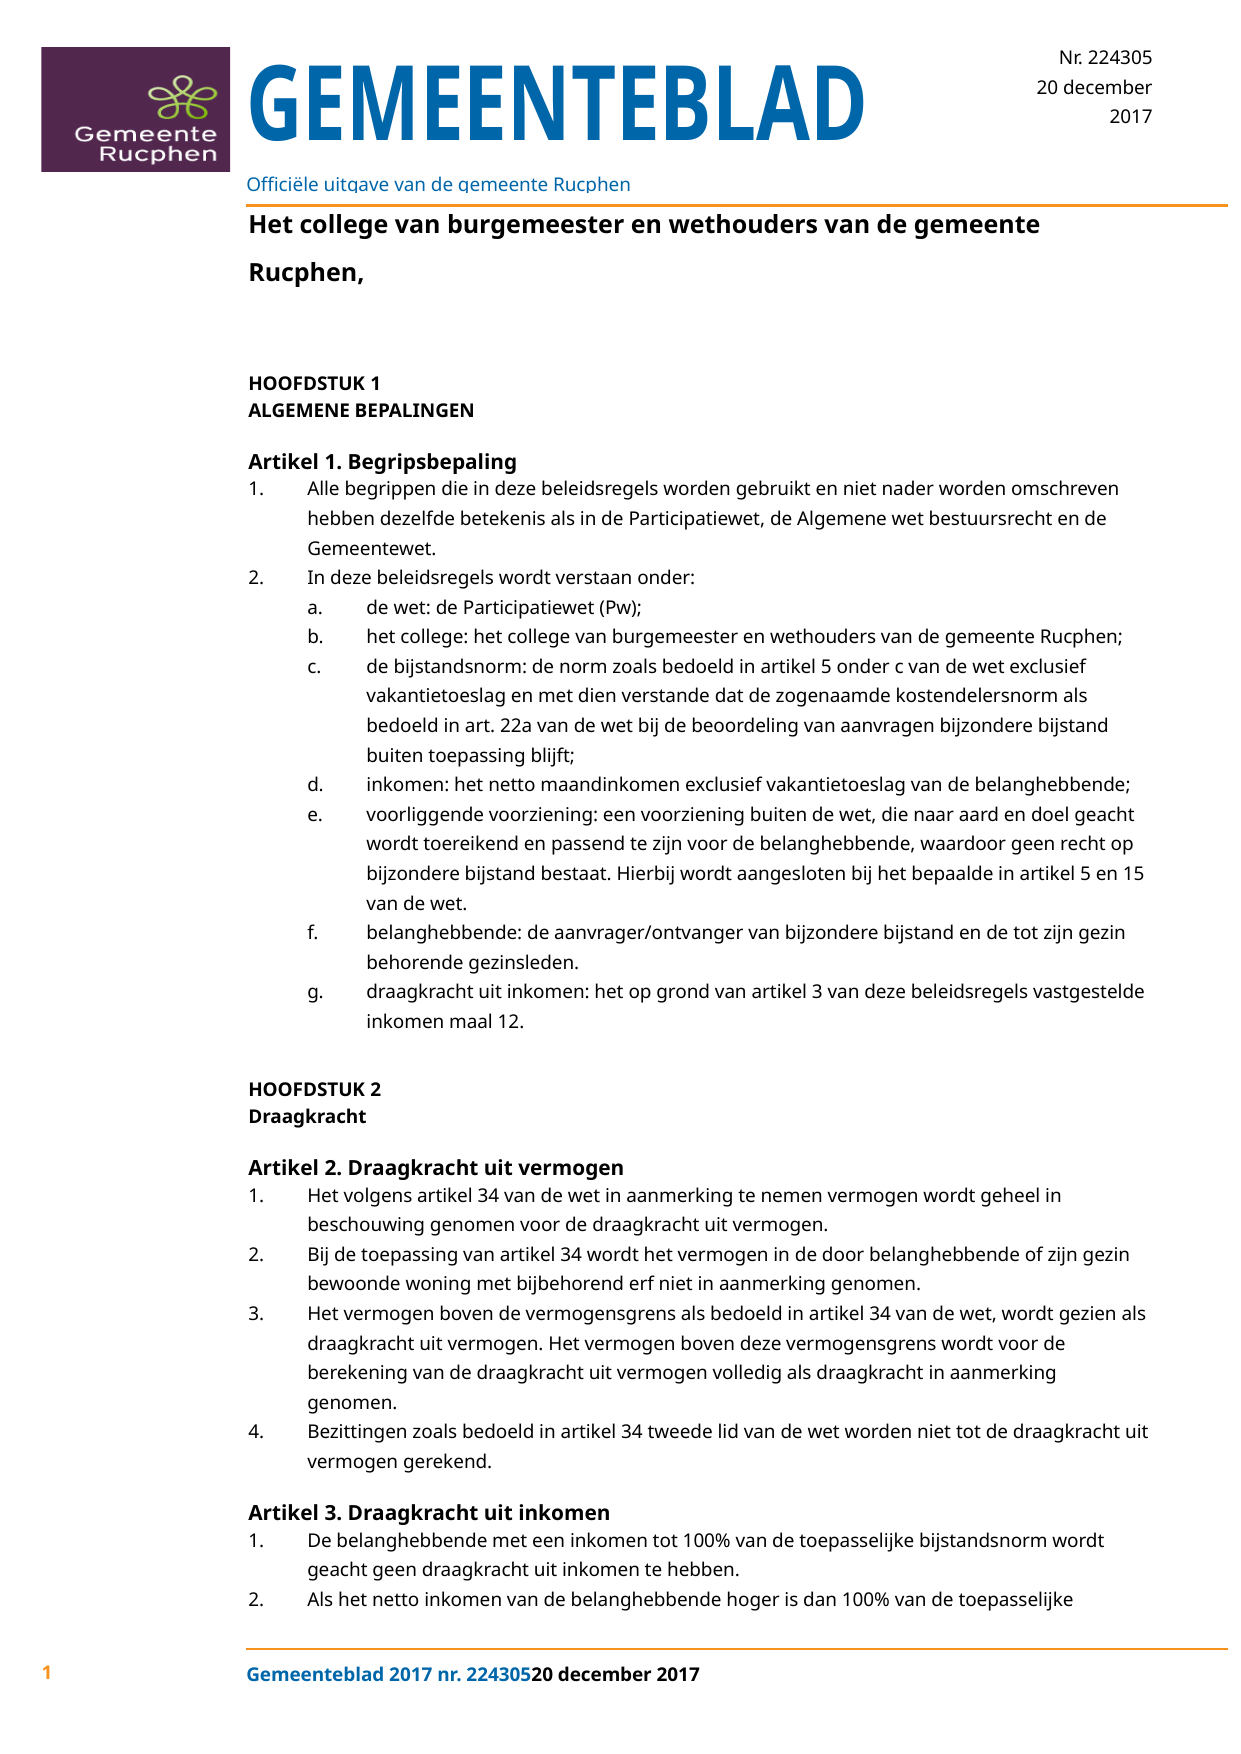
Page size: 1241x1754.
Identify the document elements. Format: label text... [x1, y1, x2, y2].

picture [41, 47, 231, 172]
text HOOFDSTUK 2 [248, 1074, 1152, 1103]
text Artikel 1. Begripsbepaling [248, 447, 1152, 476]
text Het college van burgemeester en wethouders van de gemeente Rucphen, [248, 207, 1152, 288]
list de bijstandsnorm: de norm zoals bedoeld in artikel 5 onder c van de wet exclusief vakantietoeslag en met dien verstande dat de zogenaamde kostendelersnorm als bedoeld in art. 22a van de wet bij de beoordeling van aanvragen bijzondere bijstand buiten toepassing blijft; [307, 653, 1152, 768]
list Bij de toepassing van artikel 34 wordt het vermogen in de door belanghebbende of zijn gezin bewoonde woning met bijbehorend erf niet in aanmerking genomen. [248, 1241, 1152, 1296]
list inkomen: het netto maandinkomen exclusief vakantietoeslag van de belanghebbende; [307, 771, 1152, 797]
list Het vermogen boven de vermogensgrens als bedoeld in artikel 34 van de wet, wordt gezien als draagkracht uit vermogen. Het vermogen boven deze vermogensgrens wordt voor de berekening van de draagkracht uit vermogen volledig als draagkracht in aanmerking genomen. [248, 1300, 1152, 1415]
text HOOFDSTUK 1 [248, 368, 1152, 397]
list Als het netto inkomen van de belanghebbende hoger is dan 100% van de toepasselijke [248, 1586, 1152, 1612]
text Artikel 2. Draagkracht uit vermogen [248, 1153, 1152, 1182]
list In deze beleidsregels wordt verstaan onder: [248, 564, 1152, 590]
text ALGEMENE BEPALINGEN [248, 397, 1152, 422]
list voorliggende voorziening: een voorziening buiten de wet, die naar aard en doel geacht wordt toereikend en passend te zijn voor de belanghebbende, waardoor geen recht op bijzondere bijstand bestaat. Hierbij wordt aangesloten bij het bepaalde in artikel 5 en 15 van de wet. [307, 801, 1152, 916]
list de wet: de Participatiewet (Pw); [307, 594, 1152, 620]
list Alle begrippen die in deze beleidsregels worden gebruikt en niet nader worden omschreven hebben dezelfde betekenis als in de Participatiewet, de Algemene wet bestuursrecht en de Gemeentewet. [248, 476, 1152, 561]
text Artikel 3. Draagkracht uit inkomen [248, 1498, 1152, 1527]
list belanghebbende: de aanvrager/ontvanger van bijzondere bijstand en de tot zijn gezin behorende gezinsleden. [307, 919, 1152, 975]
text Draagkracht [248, 1103, 1152, 1129]
list Bezittingen zoals bedoeld in artikel 34 tweede lid van de wet worden niet tot de draagkracht uit vermogen gerekend. [248, 1418, 1152, 1474]
list draagkracht uit inkomen: het op grond van artikel 3 van deze beleidsregels vastgestelde inkomen maal 12. [307, 978, 1152, 1034]
list Het volgens artikel 34 van de wet in aanmerking te nemen vermogen wordt geheel in beschouwing genomen voor de draagkracht uit vermogen. [248, 1182, 1152, 1237]
list De belanghebbende met een inkomen tot 100% van de toepasselijke bijstandsnorm wordt geacht geen draagkracht uit inkomen te hebben. [248, 1527, 1152, 1582]
list het college: het college van burgemeester en wethouders van de gemeente Rucphen; [307, 623, 1152, 649]
